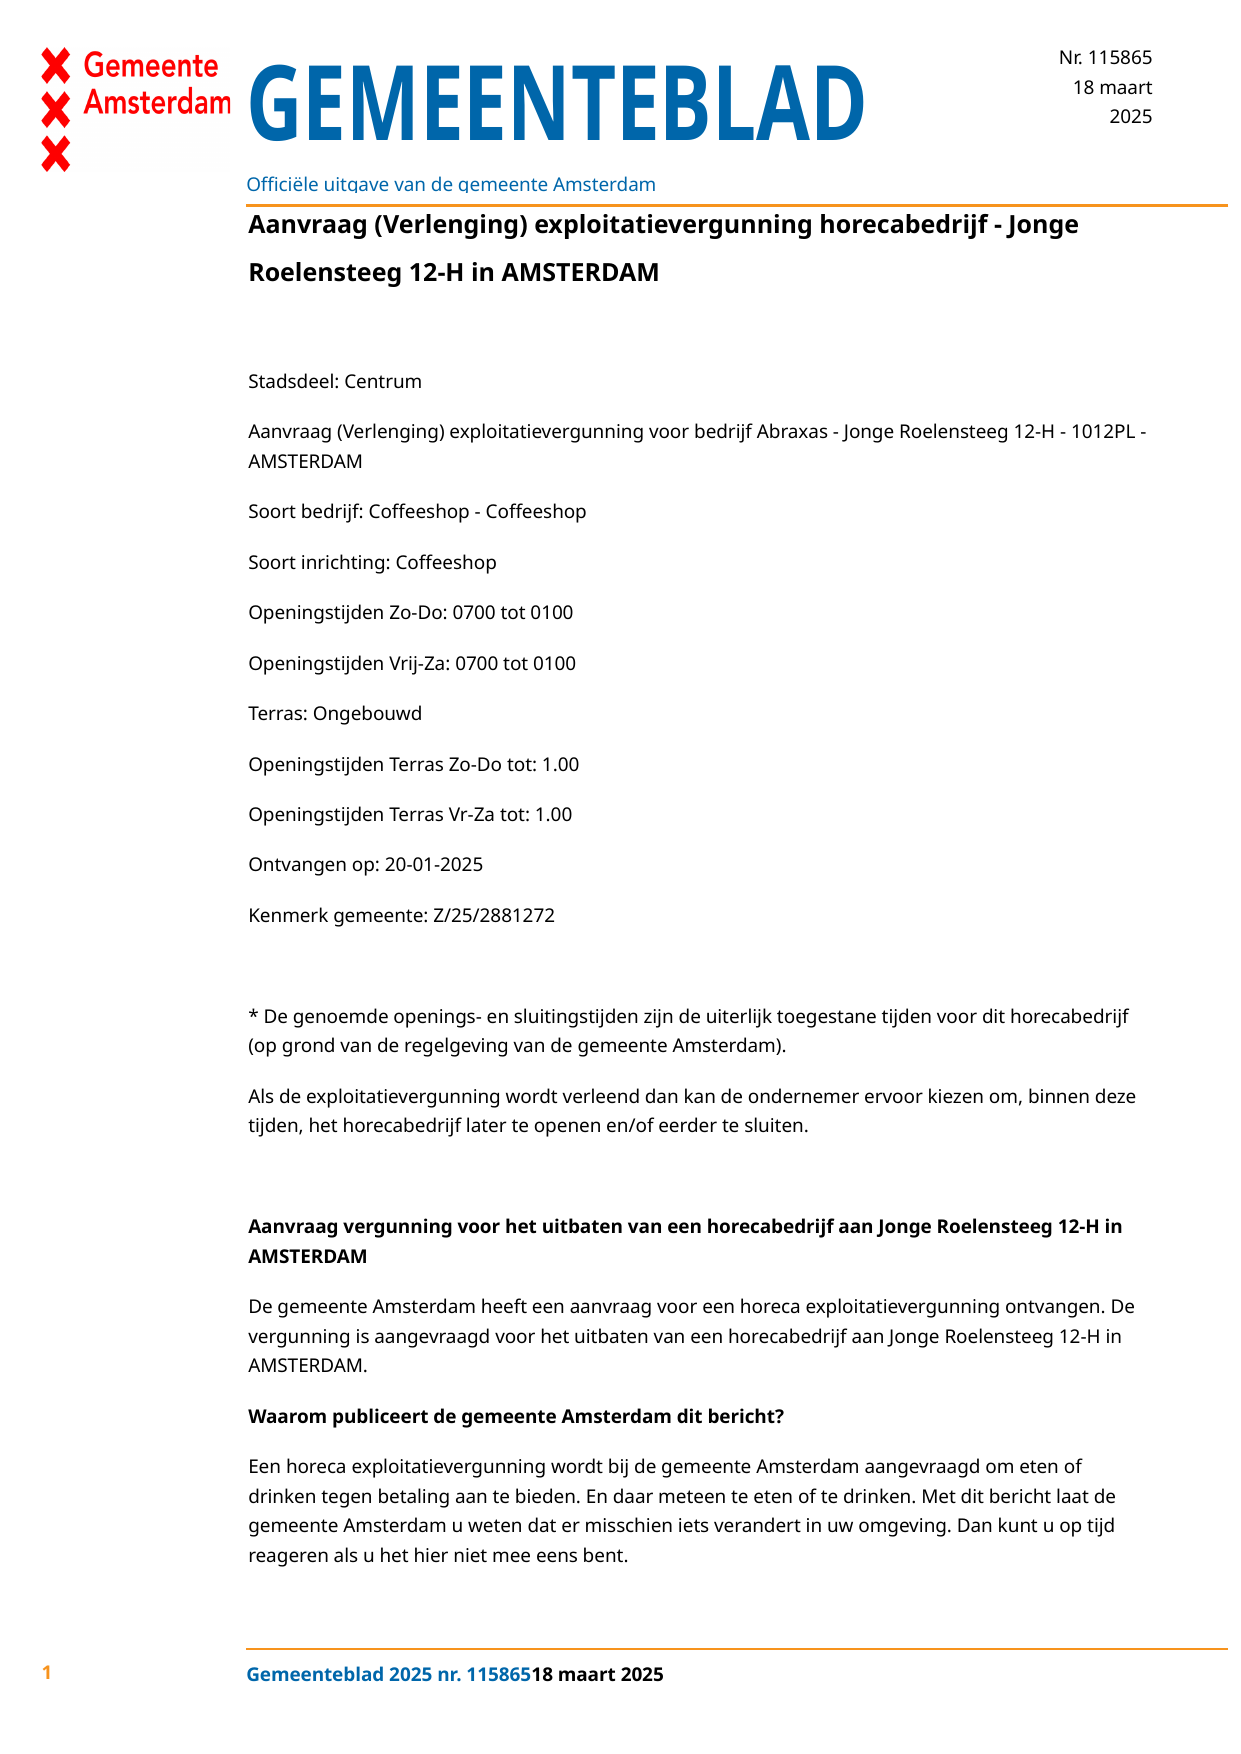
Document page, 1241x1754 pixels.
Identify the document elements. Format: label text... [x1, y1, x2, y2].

text Kenmerk gemeente: Z/25/2881272 [248, 902, 1152, 928]
text Aanvraag (Verlenging) exploitatievergunning voor bedrijf Abraxas - Jonge Roelensteeg 12-H - 1012PL - AMSTERDAM [248, 419, 1152, 474]
picture [41, 47, 231, 172]
text Openingstijden Zo-Do: 0700 tot 0100 [248, 599, 1152, 625]
text Ontvangen op: 20-01-2025 [248, 852, 1152, 877]
text Aanvraag (Verlenging) exploitatievergunning horecabedrijf - Jonge Roelensteeg 12-H in AMSTERDAM [248, 207, 1152, 288]
text Als de exploitatievergunning wordt verleend dan kan de ondernemer ervoor kiezen om, binnen deze tijden, het horecabedrijf later te openen en/of eerder te sluiten. [248, 1083, 1152, 1138]
text Waarom publiceert de gemeente Amsterdam dit bericht? [248, 1403, 1152, 1429]
text Soort inrichting: Coffeeshop [248, 549, 1152, 575]
text Aanvraag vergunning voor het uitbaten van een horecabedrijf aan Jonge Roelensteeg 12-H in AMSTERDAM [248, 1213, 1152, 1269]
text Openingstijden Terras Vr-Za tot: 1.00 [248, 801, 1152, 827]
text Openingstijden Vrij-Za: 0700 tot 0100 [248, 650, 1152, 676]
text Openingstijden Terras Zo-Do tot: 1.00 [248, 751, 1152, 777]
text * De genoemde openings- en sluitingstijden zijn de uiterlijk toegestane tijden voor dit horecabedrijf (op grond van de regelgeving van de gemeente Amsterdam). [248, 1003, 1152, 1058]
text De gemeente Amsterdam heeft een aanvraag voor een horeca exploitatievergunning ontvangen. De vergunning is aangevraagd voor het uitbaten van een horecabedrijf aan Jonge Roelensteeg 12-H in AMSTERDAM. [248, 1293, 1152, 1378]
text Een horeca exploitatievergunning wordt bij de gemeente Amsterdam aangevraagd om eten of drinken tegen betaling aan te bieden. En daar meteen te eten of te drinken. Met dit bericht laat de gemeente Amsterdam u weten dat er misschien iets verandert in uw omgeving. Dan kunt u op tijd reageren als u het hier niet mee eens bent. [248, 1453, 1152, 1568]
text Soort bedrijf: Coffeeshop - Coffeeshop [248, 499, 1152, 524]
text Stadsdeel: Centrum [248, 368, 1152, 394]
text Terras: Ongebouwd [248, 700, 1152, 726]
